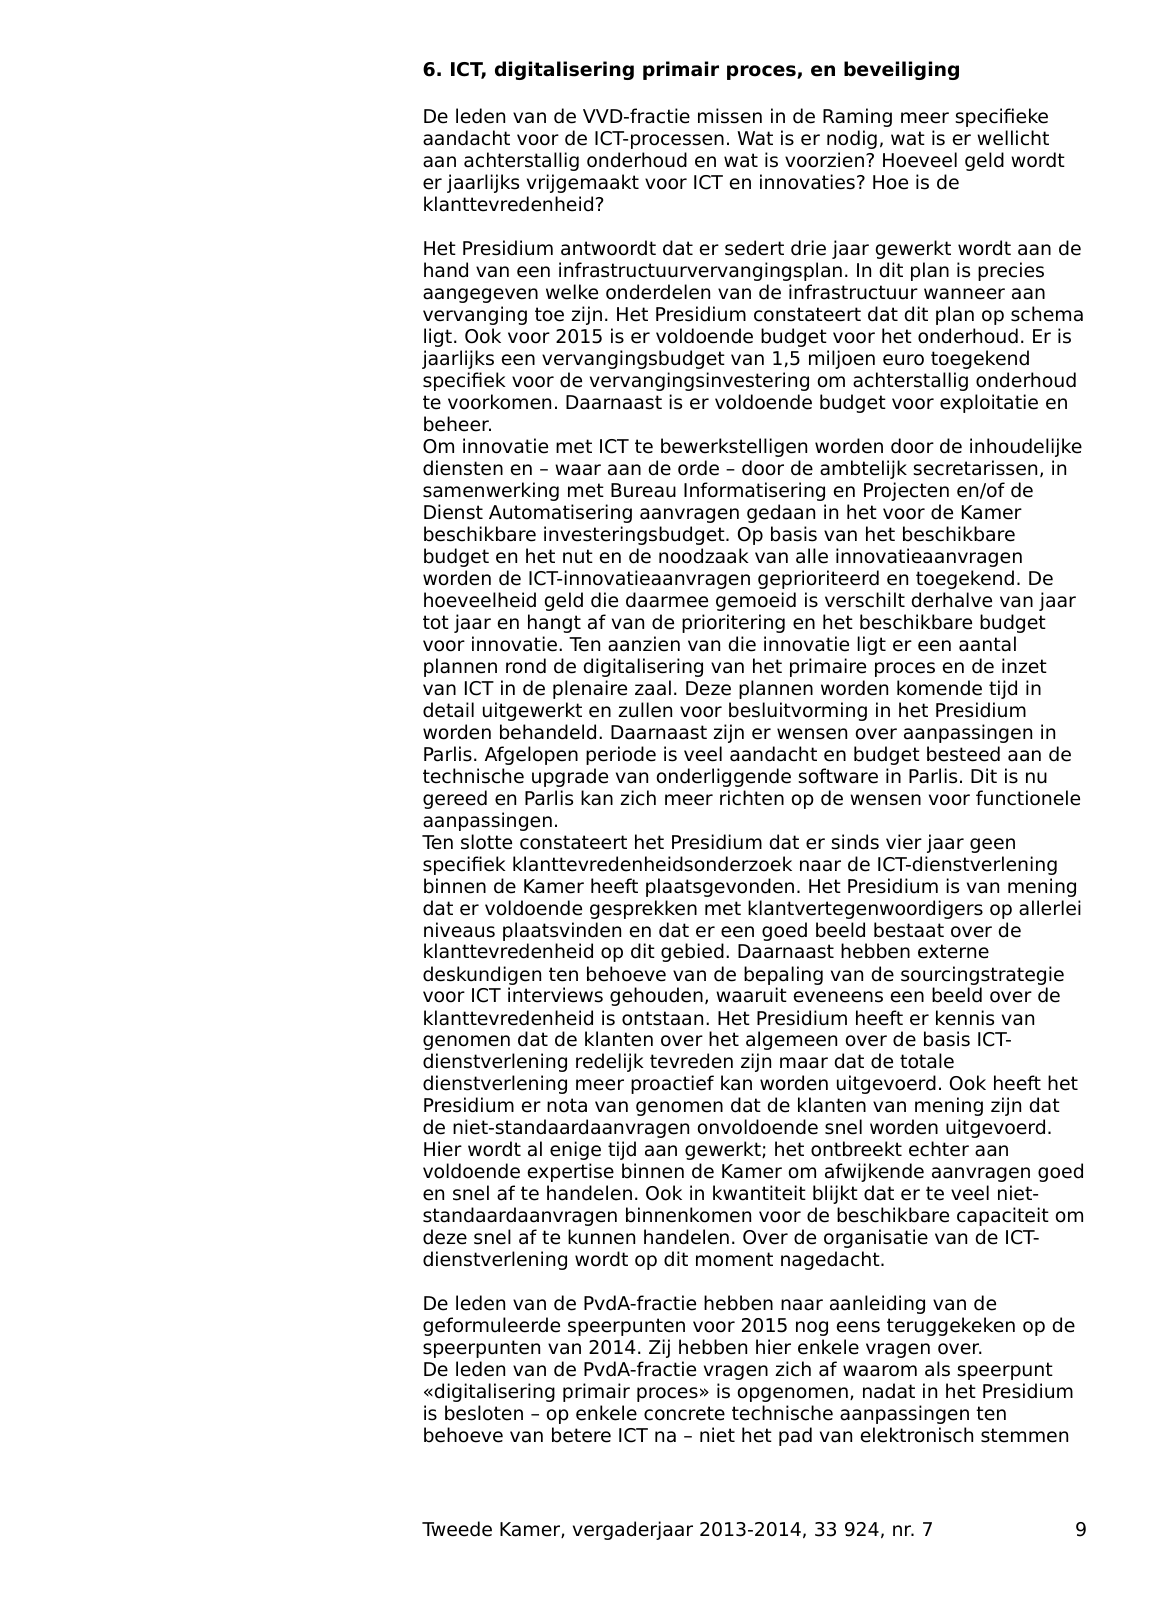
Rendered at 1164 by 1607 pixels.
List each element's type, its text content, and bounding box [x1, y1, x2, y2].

text Ten slotte constateert het Presidium dat er sinds vier jaar geen specifiek klanttevredenheidsonderzoek naar de ICT-dienstverlening binnen de Kamer heeft plaatsgevonden. Het Presidium is van mening dat er voldoende gesprekken met klantvertegenwoordigers op allerlei niveaus plaatsvinden en dat er een goed beeld bestaat over de klanttevredenheid op dit gebied. Daarnaast hebben externe deskundigen ten behoeve van de bepaling van de sourcingstrategie voor ICT interviews gehouden, waaruit eveneens een beeld over de klanttevredenheid is ontstaan. Het Presidium heeft er kennis van genomen dat de klanten over het algemeen over de basis ICT-dienstverlening redelijk tevreden zijn maar dat de totale dienstverlening meer proactief kan worden uitgevoerd. Ook heeft het Presidium er nota van genomen dat de klanten van mening zijn dat de niet-standaardaanvragen onvoldoende snel worden uitgevoerd. Hier wordt al enige tijd aan gewerkt; het ontbreekt echter aan voldoende expertise binnen de Kamer om afwijkende aanvragen goed en snel af te handelen. Ook in kwantiteit blijkt dat er te veel niet-standaardaanvragen binnenkomen voor de beschikbare capaciteit om deze snel af te kunnen handelen. Over de organisatie van de ICT-dienstverlening wordt op dit moment nagedacht. [422, 832, 1087, 1271]
subtitle 6. ICT, digitalisering primair proces, en beveiliging [422, 59, 1087, 81]
text Om innovatie met ICT te bewerkstelligen worden door de inhoudelijke diensten en – waar aan de orde – door de ambtelijk secretarissen, in samenwerking met Bureau Informatisering en Projecten en/of de Dienst Automatisering aanvragen gedaan in het voor de Kamer beschikbare investeringsbudget. Op basis van het beschikbare budget en het nut en de noodzaak van alle innovatieaanvragen worden de ICT-innovatieaanvragen geprioriteerd en toegekend. De hoeveelheid geld die daarmee gemoeid is verschilt derhalve van jaar tot jaar en hangt af van de prioritering en het beschikbare budget voor innovatie. Ten aanzien van die innovatie ligt er een aantal plannen rond de digitalisering van het primaire proces en de inzet van ICT in de plenaire zaal. Deze plannen worden komende tijd in detail uitgewerkt en zullen voor besluitvorming in het Presidium worden behandeld. Daarnaast zijn er wensen over aanpassingen in Parlis. Afgelopen periode is veel aandacht en budget besteed aan de technische upgrade van onderliggende software in Parlis. Dit is nu gereed en Parlis kan zich meer richten op de wensen voor functionele aanpassingen. [422, 436, 1087, 832]
text De leden van de PvdA-fractie vragen zich af waarom als speerpunt «digitalisering primair proces» is opgenomen, nadat in het Presidium is besloten – op enkele concrete technische aanpassingen ten behoeve van betere ICT na – niet het pad van elektronisch stemmen [422, 1359, 1087, 1447]
text De leden van de PvdA-fractie hebben naar aanleiding van de geformuleerde speerpunten voor 2015 nog eens teruggekeken op de speerpunten van 2014. Zij hebben hier enkele vragen over. [422, 1293, 1087, 1359]
text Het Presidium antwoordt dat er sedert drie jaar gewerkt wordt aan de hand van een infrastructuurvervangingsplan. In dit plan is precies aangegeven welke onderdelen van de infrastructuur wanneer aan vervanging toe zijn. Het Presidium constateert dat dit plan op schema ligt. Ook voor 2015 is er voldoende budget voor het onderhoud. Er is jaarlijks een vervangingsbudget van 1,5 miljoen euro toegekend specifiek voor de vervangingsinvestering om achterstallig onderhoud te voorkomen. Daarnaast is er voldoende budget voor exploitatie en beheer. [422, 238, 1087, 436]
text De leden van de VVD-fractie missen in de Raming meer specifieke aandacht voor de ICT-processen. Wat is er nodig, wat is er wellicht aan achterstallig onderhoud en wat is voorzien? Hoeveel geld wordt er jaarlijks vrijgemaakt voor ICT en innovaties? Hoe is de klanttevredenheid? [422, 106, 1087, 216]
